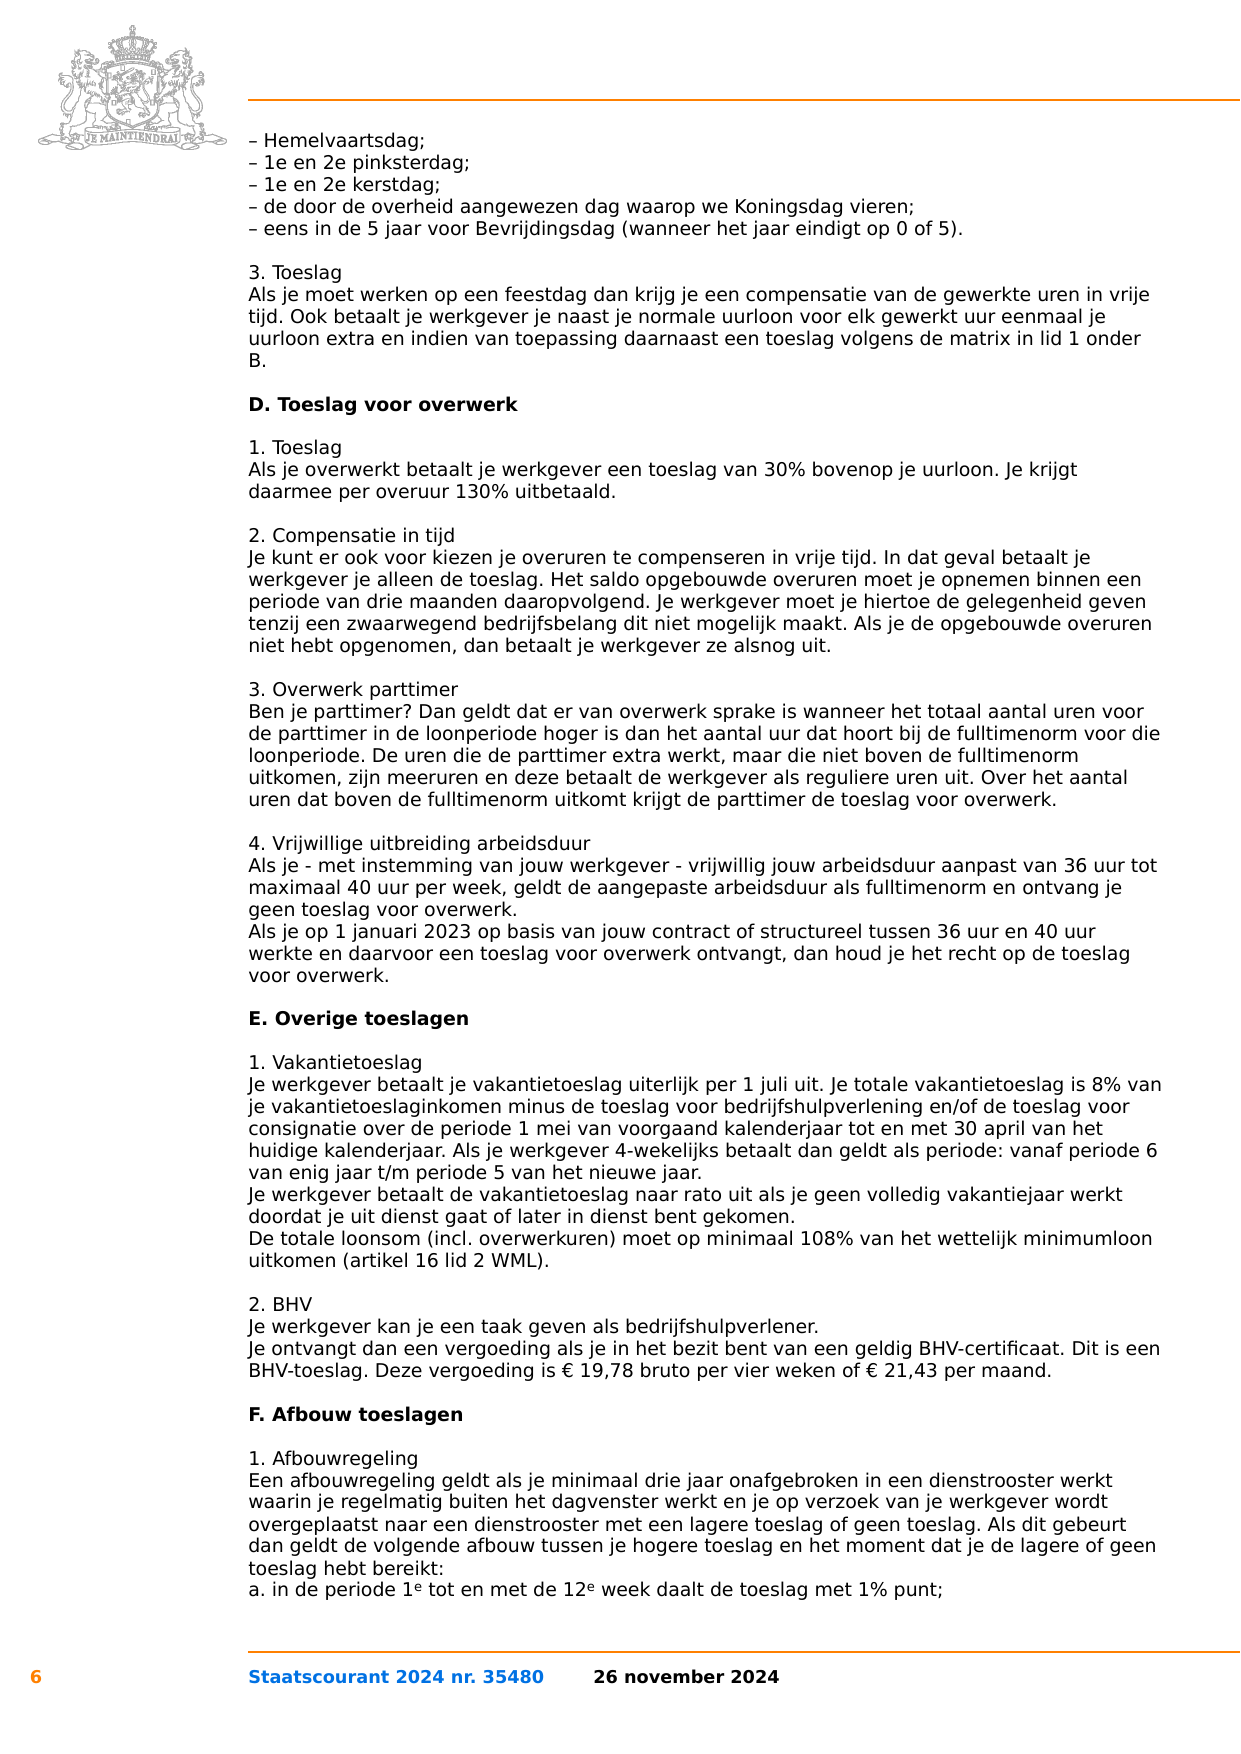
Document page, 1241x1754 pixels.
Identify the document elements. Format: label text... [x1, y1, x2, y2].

text Als je moet werken op een feestdag dan krijg je een compensatie van de gewerkte uren in vrije tijd. Ook betaalt je werkgever je naast je normale uurloon voor elk gewerkt uur eenmaal je uurloon extra en indien van toepassing daarnaast een toeslag volgens de matrix in lid 1 onder B. [248, 284, 1163, 372]
text Je ontvangt dan een vergoeding als je in het bezit bent van een geldig BHV-certificaat. Dit is een BHV-toeslag. Deze vergoeding is € 19,78 bruto per vier weken of € 21,43 per maand. [248, 1338, 1163, 1382]
text 4. Vrijwillige uitbreiding arbeidsduur [248, 833, 1163, 854]
text Je werkgever kan je een taak geven als bedrijfshulpverlener. [248, 1316, 1163, 1338]
text Als je overwerkt betaalt je werkgever een toeslag van 30% bovenop je uurloon. Je krijgt daarmee per overuur 130% uitbetaald. [248, 459, 1163, 503]
text 1. Vakantietoeslag [248, 1052, 1163, 1074]
text – de door de overheid aangewezen dag waarop we Koningsdag vieren; [248, 196, 1163, 218]
text 2. Compensatie in tijd [248, 525, 1163, 547]
text Als je op 1 januari 2023 op basis van jouw contract of structureel tussen 36 uur en 40 uur werkte en daarvoor een toeslag voor overwerk ontvangt, dan houd je het recht op de toeslag voor overwerk. [248, 921, 1163, 986]
text – 1e en 2e kerstdag; [248, 174, 1163, 196]
text – Hemelvaartsdag; [248, 130, 1163, 152]
text De totale loonsom (incl. overwerkuren) moet op minimaal 108% van het wettelijk minimumloon uitkomen (artikel 16 lid 2 WML). [248, 1228, 1163, 1272]
text – eens in de 5 jaar voor Bevrijdingsdag (wanneer het jaar eindigt op 0 of 5). [248, 218, 1163, 240]
text 1. Afbouwregeling [248, 1447, 1163, 1469]
picture [38, 25, 227, 150]
subtitle F. Afbouw toeslagen [248, 1404, 1163, 1426]
text – 1e en 2e pinksterdag; [248, 152, 1163, 174]
text a. in de periode 1e tot en met de 12e week daalt de toeslag met 1% punt; [248, 1579, 1163, 1601]
text 3. Overwerk parttimer [248, 679, 1163, 701]
text 3. Toeslag [248, 262, 1163, 284]
subtitle D. Toeslag voor overwerk [248, 393, 1163, 415]
text Ben je parttimer? Dan geldt dat er van overwerk sprake is wanneer het totaal aantal uren voor de parttimer in de loonperiode hoger is dan het aantal uur dat hoort bij de fulltimenorm voor die loonperiode. De uren die de parttimer extra werkt, maar die niet boven de fulltimenorm uitkomen, zijn meeruren en deze betaalt de werkgever als reguliere uren uit. Over het aantal uren dat boven de fulltimenorm uitkomt krijgt de parttimer de toeslag voor overwerk. [248, 701, 1163, 811]
text Je kunt er ook voor kiezen je overuren te compenseren in vrije tijd. In dat geval betaalt je werkgever je alleen de toeslag. Het saldo opgebouwde overuren moet je opnemen binnen een periode van drie maanden daaropvolgend. Je werkgever moet je hiertoe de gelegenheid geven tenzij een zwaarwegend bedrijfsbelang dit niet mogelijk maakt. Als je de opgebouwde overuren niet hebt opgenomen, dan betaalt je werkgever ze alsnog uit. [248, 547, 1163, 657]
text Een afbouwregeling geldt als je minimaal drie jaar onafgebroken in een dienstrooster werkt waarin je regelmatig buiten het dagvenster werkt en je op verzoek van je werkgever wordt overgeplaatst naar een dienstrooster met een lagere toeslag of geen toeslag. Als dit gebeurt dan geldt de volgende afbouw tussen je hogere toeslag en het moment dat je de lagere of geen toeslag hebt bereikt: [248, 1469, 1163, 1579]
text Je werkgever betaalt je vakantietoeslag uiterlijk per 1 juli uit. Je totale vakantietoeslag is 8% van je vakantietoeslaginkomen minus de toeslag voor bedrijfshulpverlening en/of de toeslag voor consignatie over de periode 1 mei van voorgaand kalenderjaar tot en met 30 april van het huidige kalenderjaar. Als je werkgever 4-wekelijks betaalt dan geldt als periode: vanaf periode 6 van enig jaar t/m periode 5 van het nieuwe jaar. [248, 1074, 1163, 1184]
text Als je - met instemming van jouw werkgever - vrijwillig jouw arbeidsduur aanpast van 36 uur tot maximaal 40 uur per week, geldt de aangepaste arbeidsduur als fulltimenorm en ontvang je geen toeslag voor overwerk. [248, 854, 1163, 921]
text 1. Toeslag [248, 437, 1163, 459]
subtitle E. Overige toeslagen [248, 1008, 1163, 1030]
text 2. BHV [248, 1294, 1163, 1316]
text Je werkgever betaalt de vakantietoeslag naar rato uit als je geen volledig vakantiejaar werkt doordat je uit dienst gaat of later in dienst bent gekomen. [248, 1184, 1163, 1228]
